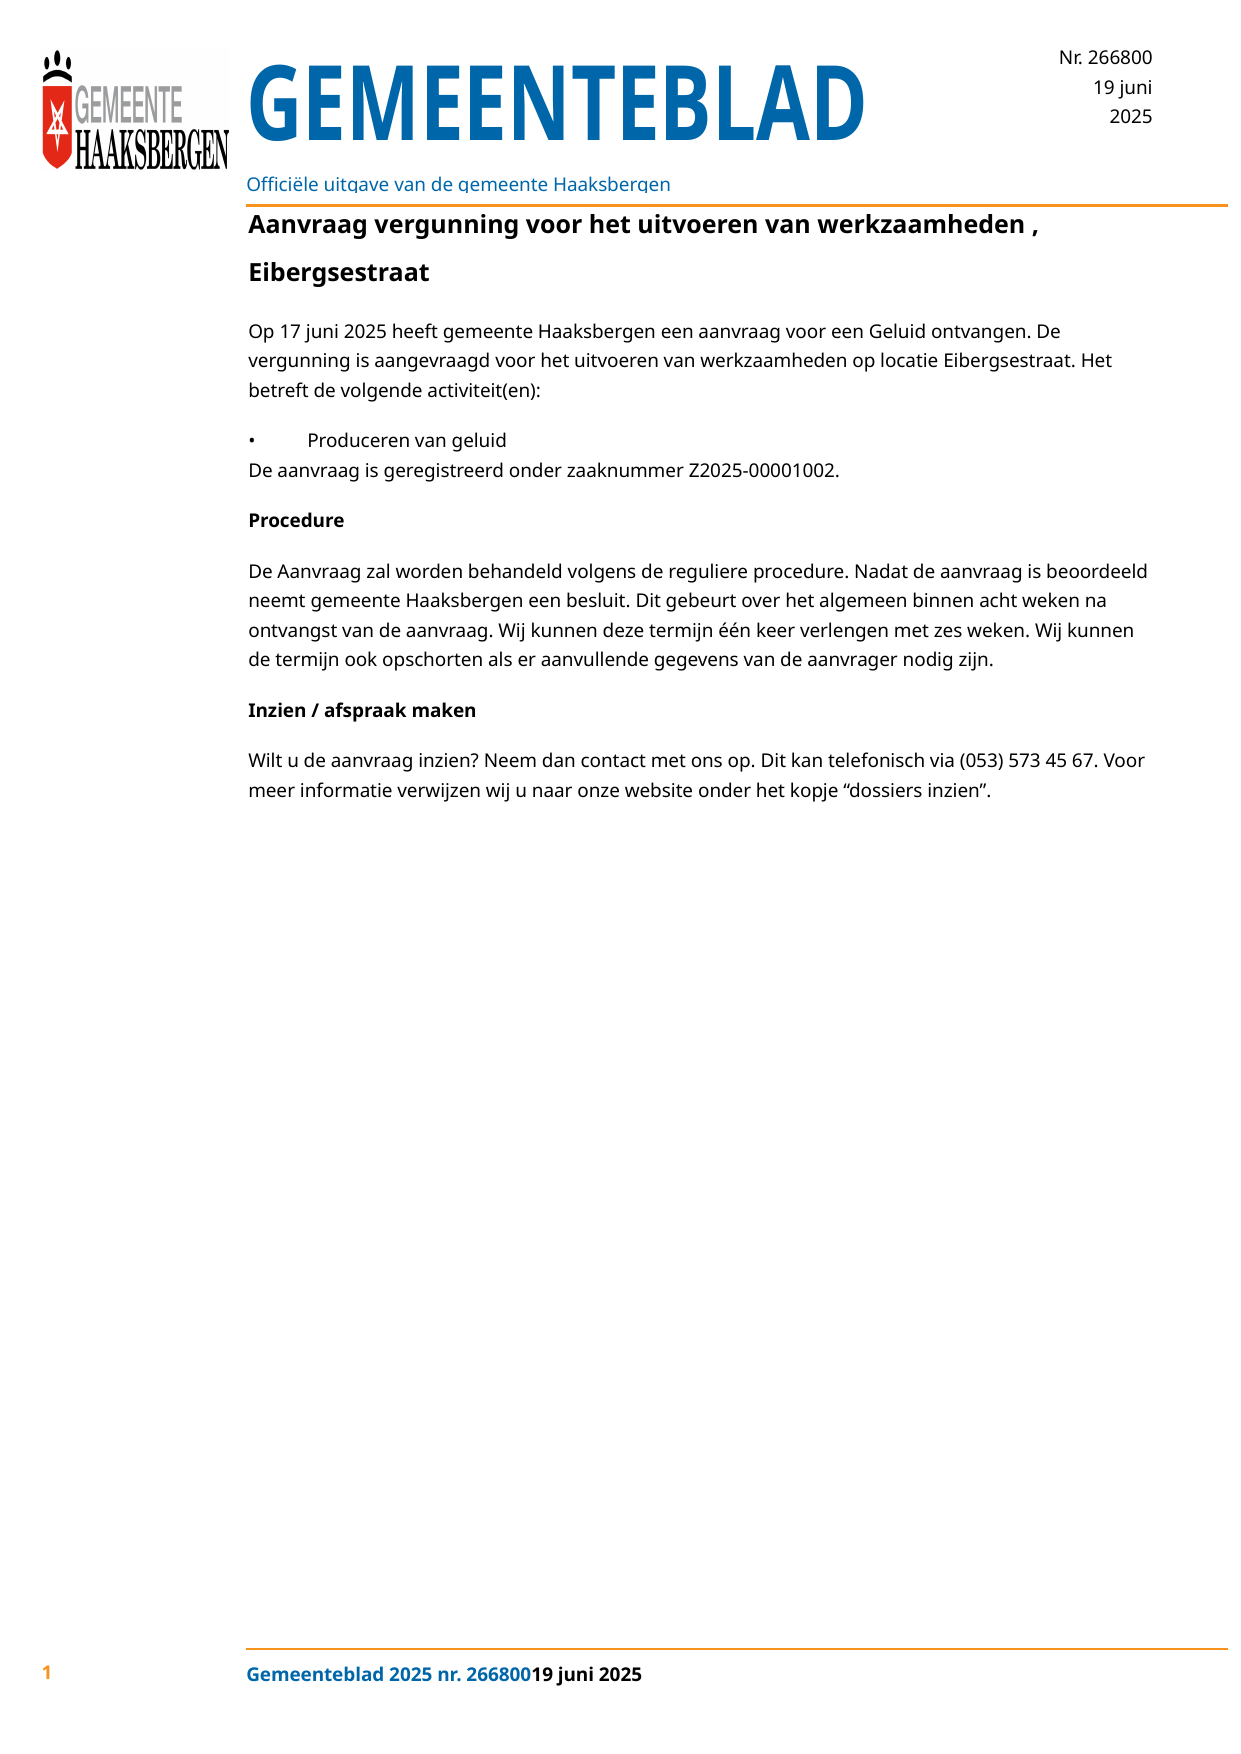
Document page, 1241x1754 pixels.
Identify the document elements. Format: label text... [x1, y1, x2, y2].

text Op 17 juni 2025 heeft gemeente Haaksbergen een aanvraag voor een Geluid ontvangen. De vergunning is aangevraagd voor het uitvoeren van werkzaamheden op locatie Eibergsestraat. Het betreft de volgende activiteit(en): [248, 318, 1152, 403]
list Produceren van geluid [248, 427, 1152, 453]
text De Aanvraag zal worden behandeld volgens de reguliere procedure. Nadat de aanvraag is beoordeeld neemt gemeente Haaksbergen een besluit. Dit gebeurt over het algemeen binnen acht weken na ontvangst van de aanvraag. Wij kunnen deze termijn één keer verlengen met zes weken. Wij kunnen de termijn ook opschorten als er aanvullende gegevens van de aanvrager nodig zijn. [248, 558, 1152, 672]
text Inzien / afspraak maken [248, 697, 1152, 723]
picture [41, 47, 231, 172]
text De aanvraag is geregistreerd onder zaaknummer Z2025-00001002. [248, 457, 1152, 483]
text Aanvraag vergunning voor het uitvoeren van werkzaamheden , Eibergsestraat [248, 207, 1152, 288]
text Wilt u de aanvraag inzien? Neem dan contact met ons op. Dit kan telefonisch via (053) 573 45 67. Voor meer informatie verwijzen wij u naar onze website onder het kopje “dossiers inzien”. [248, 747, 1152, 803]
text Procedure [248, 507, 1152, 533]
